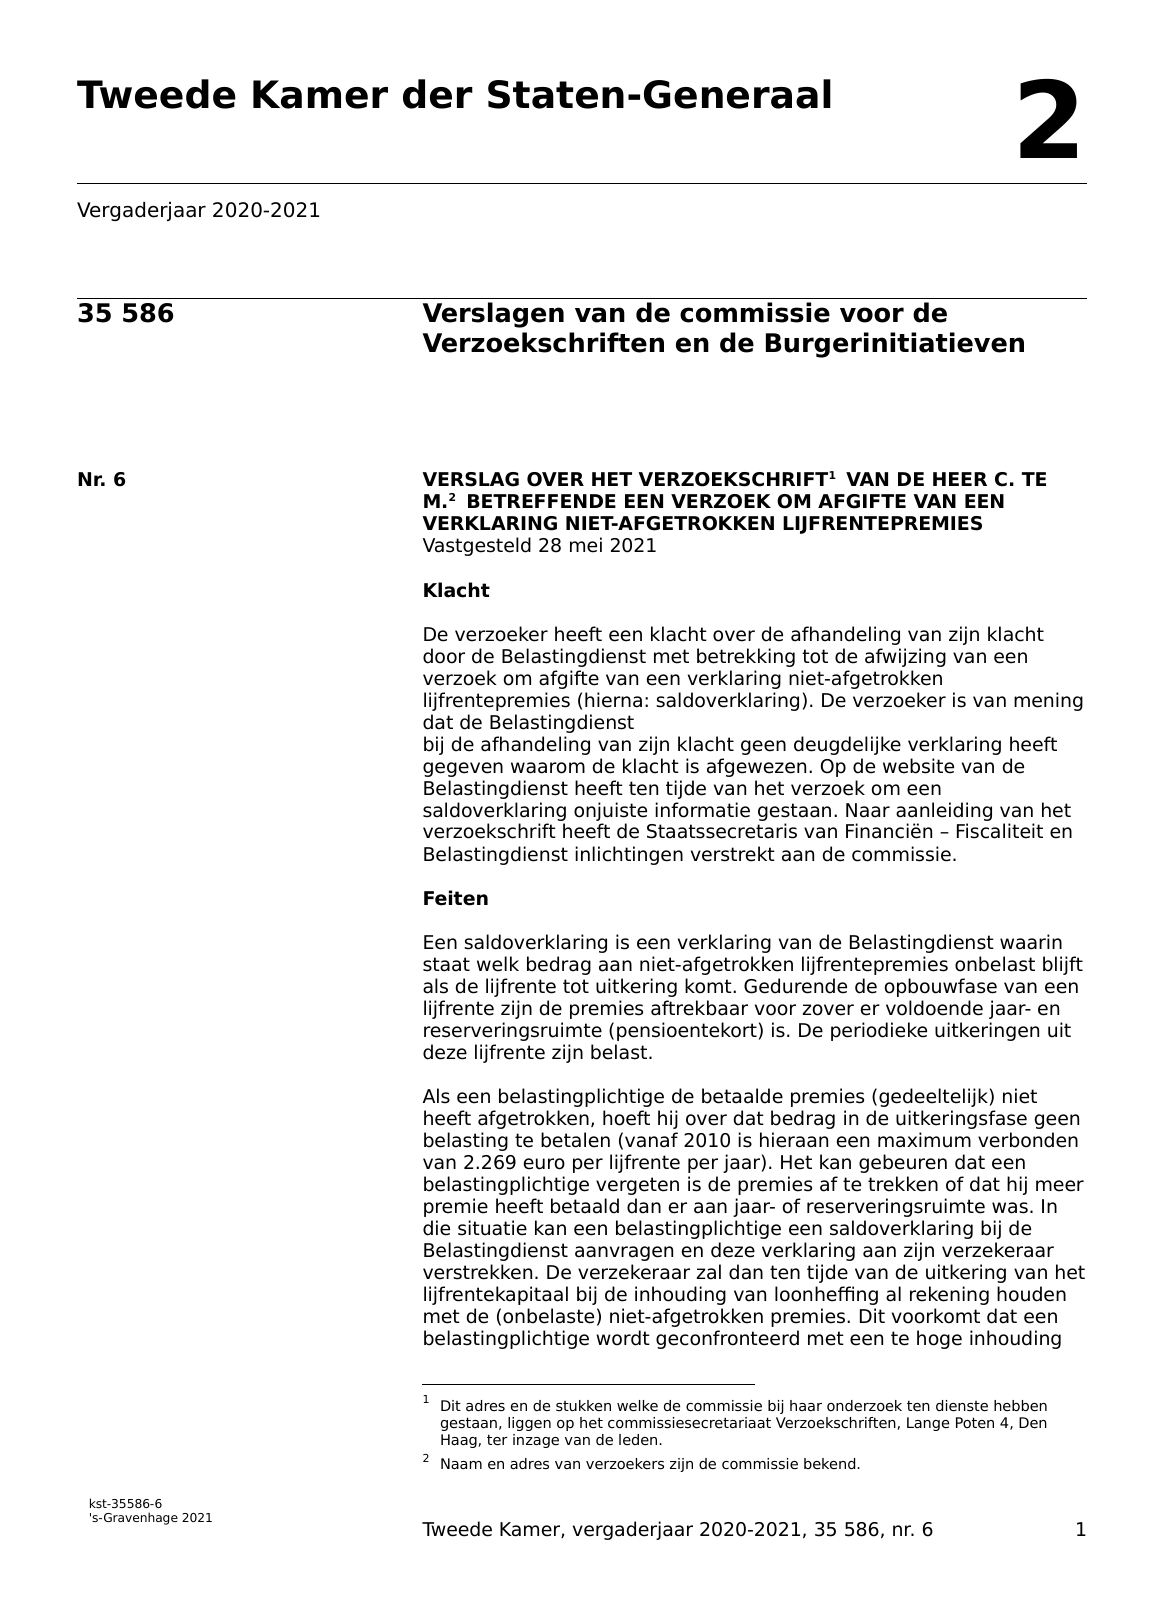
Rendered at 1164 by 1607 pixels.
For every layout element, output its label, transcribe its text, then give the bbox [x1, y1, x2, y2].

text Als een belastingplichtige de betaalde premies (gedeeltelijk) niet heeft afgetrokken, hoeft hij over dat bedrag in de uitkeringsfase geen belasting te betalen (vanaf 2010 is hieraan een maximum verbonden van 2.269 euro per lijfrente per jaar). Het kan gebeuren dat een belastingplichtige vergeten is de premies af te trekken of dat hij meer premie heeft betaald dan er aan jaar- of reserveringsruimte was. In die situatie kan een belastingplichtige een saldoverklaring bij de Belastingdienst aanvragen en deze verklaring aan zijn verzekeraar verstrekken. De verzekeraar zal dan ten tijde van de uitkering van het lijfrentekapitaal bij de inhouding van loonheffing al rekening houden met de (onbelaste) niet-afgetrokken premies. Dit voorkomt dat een belastingplichtige wordt geconfronteerd met een te hoge inhouding [422, 1086, 1087, 1349]
text Een saldoverklaring is een verklaring van de Belastingdienst waarin staat welk bedrag aan niet-afgetrokken lijfrentepremies onbelast blijft als de lijfrente tot uitkering komt. Gedurende de opbouwfase van een lijfrente zijn de premies aftrekbaar voor zover er voldoende jaar- en reserveringsruimte (pensioentekort) is. De periodieke uitkeringen uit deze lijfrente zijn belast. [422, 932, 1087, 1064]
table_header Tweede Kamer der Staten-Generaal [77, 59, 886, 183]
text Dit adres en de stukken welke de commissie bij haar onderzoek ten dienste hebben gestaan, liggen op het commissiesecretariaat Verzoekschriften, Lange Poten 4, Den Haag, ter inzage van de leden. [422, 1393, 1087, 1449]
subtitle 35 586 Verslagen van de commissie voor de Verzoekschriften en de Burgerinitiatieven [77, 299, 1087, 358]
subtitle Klacht [422, 579, 1087, 601]
text Vastgesteld 28 mei 2021 [422, 535, 1087, 557]
subtitle Nr. 6 VERSLAG OVER HET VERZOEKSCHRIFT VAN DE HEER C. TE M. BETREFFENDE EEN VERZOEK OM AFGIFTE VAN EEN VERKLARING NIET-AFGETROKKEN LIJFRENTEPREMIES [77, 469, 1087, 535]
subtitle Feiten [422, 888, 1087, 909]
table_cell Vergaderjaar 2020-2021 [77, 184, 1087, 298]
table_header 2 [886, 59, 1087, 183]
text 's-Gravenhage 2021 [88, 1511, 323, 1525]
text kst-35586-6 [88, 1497, 323, 1511]
text De verzoeker heeft een klacht over de afhandeling van zijn klacht door de Belastingdienst met betrekking tot de afwijzing van een verzoek om afgifte van een verklaring niet-afgetrokken lijfrentepremies (hierna: saldoverklaring). De verzoeker is van mening dat de Belastingdienst [422, 624, 1087, 733]
text Naam en adres van verzoekers zijn de commissie bekend. [422, 1452, 1087, 1474]
text bij de afhandeling van zijn klacht geen deugdelijke verklaring heeft gegeven waarom de klacht is afgewezen. Op de website van de Belastingdienst heeft ten tijde van het verzoek om een saldoverklaring onjuiste informatie gestaan. Naar aanleiding van het verzoekschrift heeft de Staatssecretaris van Financiën – Fiscaliteit en Belastingdienst inlichtingen verstrekt aan de commissie. [422, 733, 1087, 865]
